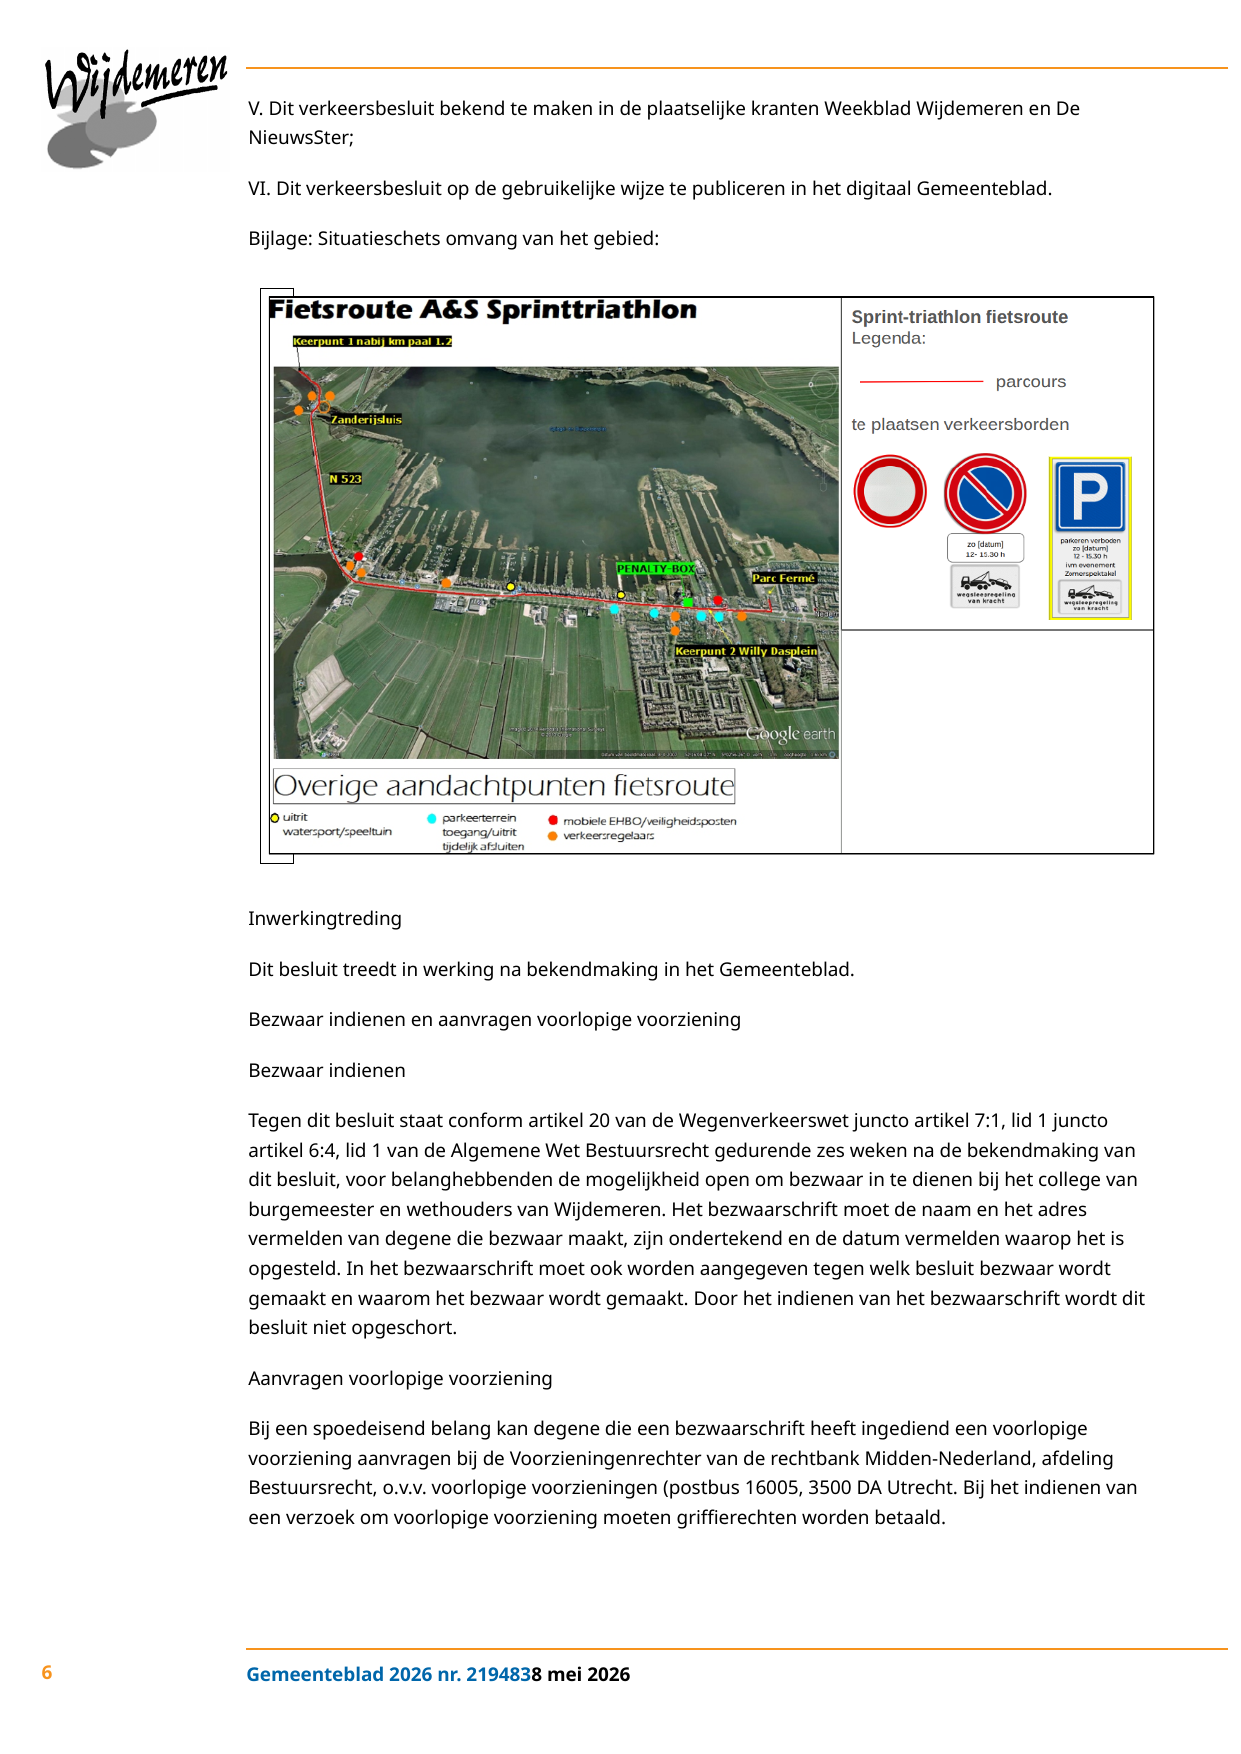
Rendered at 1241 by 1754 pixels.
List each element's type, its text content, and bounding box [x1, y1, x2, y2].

picture [268, 296, 1155, 855]
text Tegen dit besluit staat conform artikel 20 van de Wegenverkeerswet juncto artikel 7:1, lid 1 juncto artikel 6:4, lid 1 van de Algemene Wet Bestuursrecht gedurende zes weken na de bekendmaking van dit besluit, voor belanghebbenden de mogelijkheid open om bezwaar in te dienen bij het college van burgemeester en wethouders van Wijdemeren. Het bezwaarschrift moet de naam en het adres vermelden van degene die bezwaar maakt, zijn ondertekend en de datum vermelden waarop het is opgesteld. In het bezwaarschrift moet ook worden aangegeven tegen welk besluit bezwaar wordt gemaakt en waarom het bezwaar wordt gemaakt. Door het indienen van het bezwaarschrift wordt dit besluit niet opgeschort. [248, 1107, 1152, 1340]
text Dit besluit treedt in werking na bekendmaking in het Gemeenteblad. [248, 956, 1152, 982]
text Bezwaar indienen en aanvragen voorlopige voorziening [248, 1006, 1152, 1032]
picture [41, 47, 231, 172]
text Bezwaar indienen [248, 1057, 1152, 1083]
text Inwerkingtreding [248, 906, 1152, 931]
text V. Dit verkeersbesluit bekend te maken in de plaatselijke kranten Weekblad Wijdemeren en De NieuwsSter; [248, 95, 1152, 150]
text Bij een spoedeisend belang kan degene die een bezwaarschrift heeft ingediend een voorlopige voorziening aanvragen bij de Voorzieningenrechter van de rechtbank Midden-Nederland, afdeling Bestuursrecht, o.v.v. voorlopige voorzieningen (postbus 16005, 3500 DA Utrecht. Bij het indienen van een verzoek om voorlopige voorziening moeten griffierechten worden betaald. [248, 1415, 1152, 1530]
text Aanvragen voorlopige voorziening [248, 1365, 1152, 1391]
text Bijlage: Situatieschets omvang van het gebied: [248, 225, 1152, 251]
text VI. Dit verkeersbesluit op de gebruikelijke wijze te publiceren in het digitaal Gemeenteblad. [248, 175, 1152, 201]
